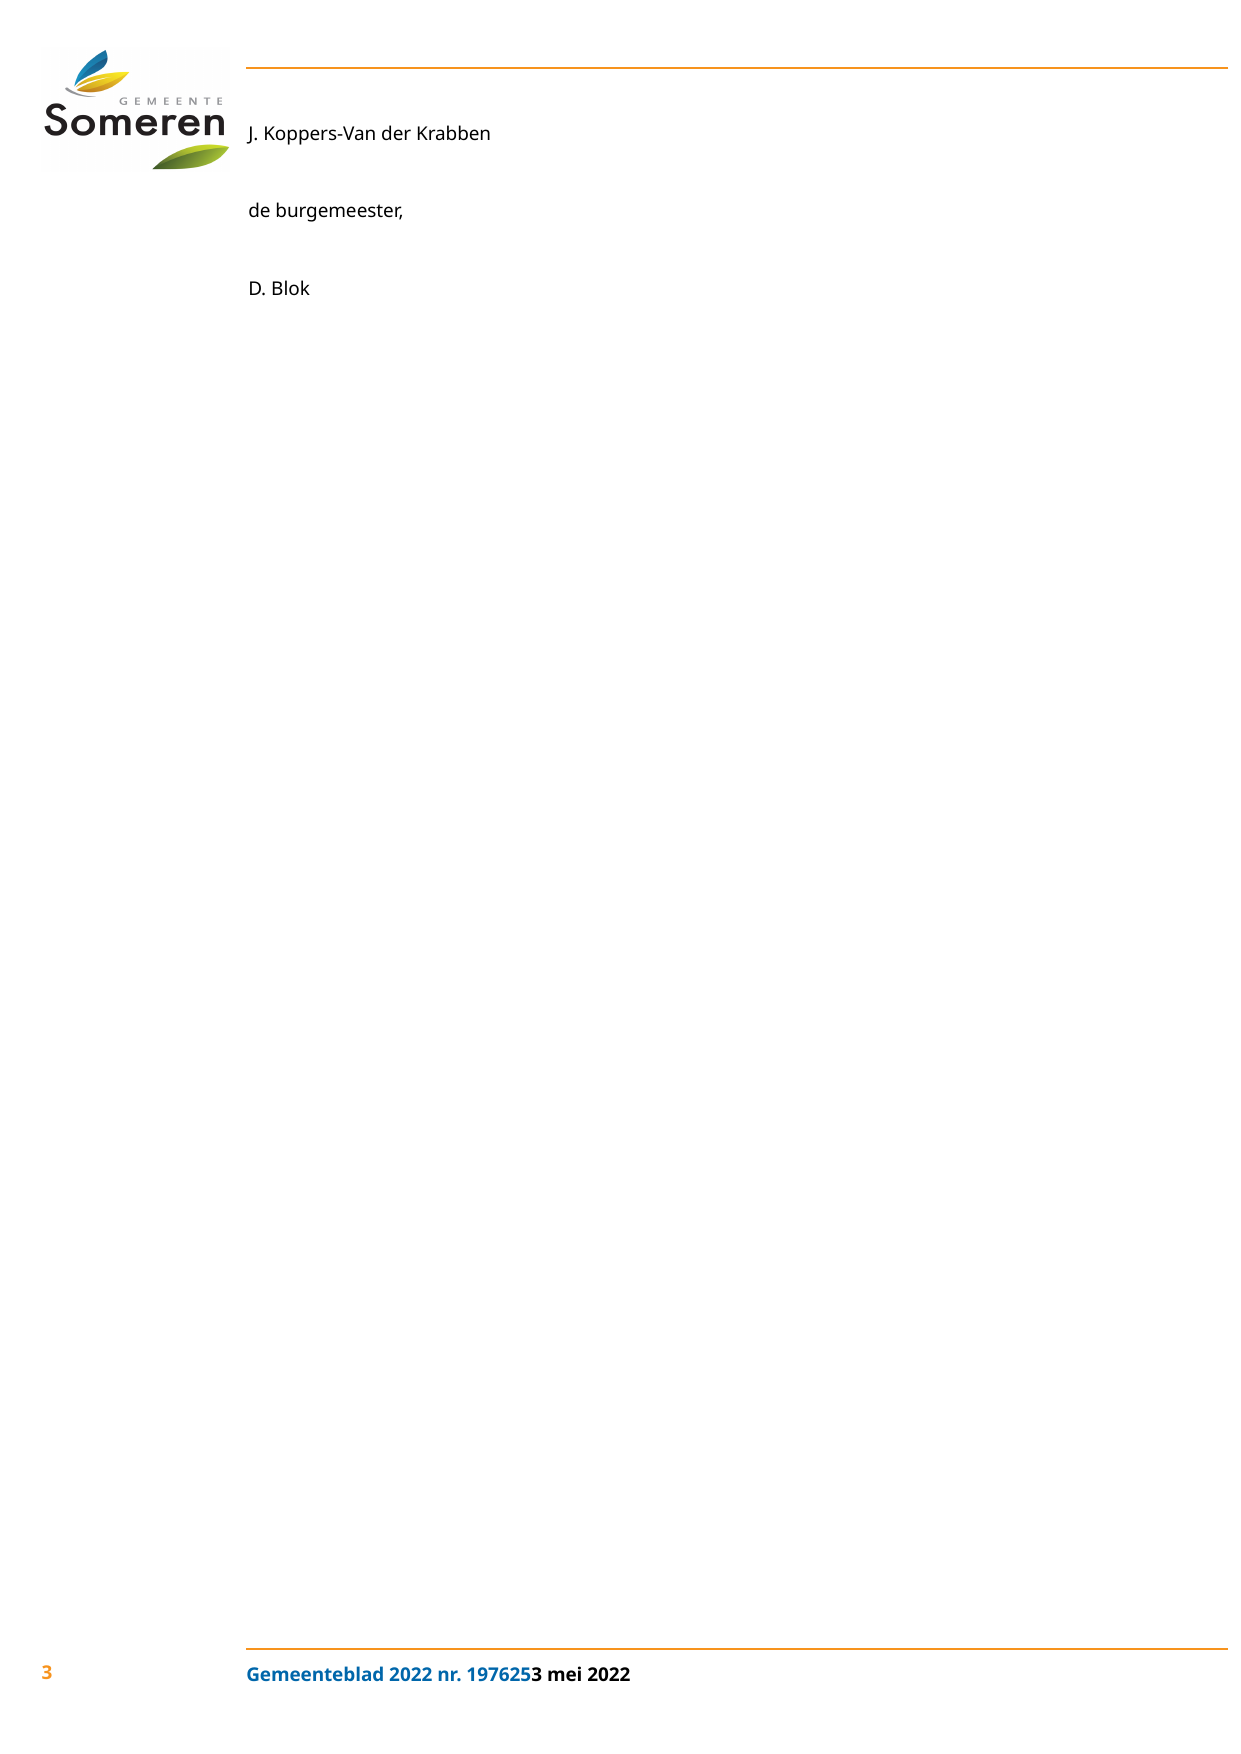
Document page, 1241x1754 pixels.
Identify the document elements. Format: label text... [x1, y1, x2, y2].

text D. Blok [248, 275, 1152, 301]
text de burgemeester, [248, 198, 1152, 223]
picture [41, 47, 231, 172]
text J. Koppers-Van der Krabben [248, 121, 1152, 146]
